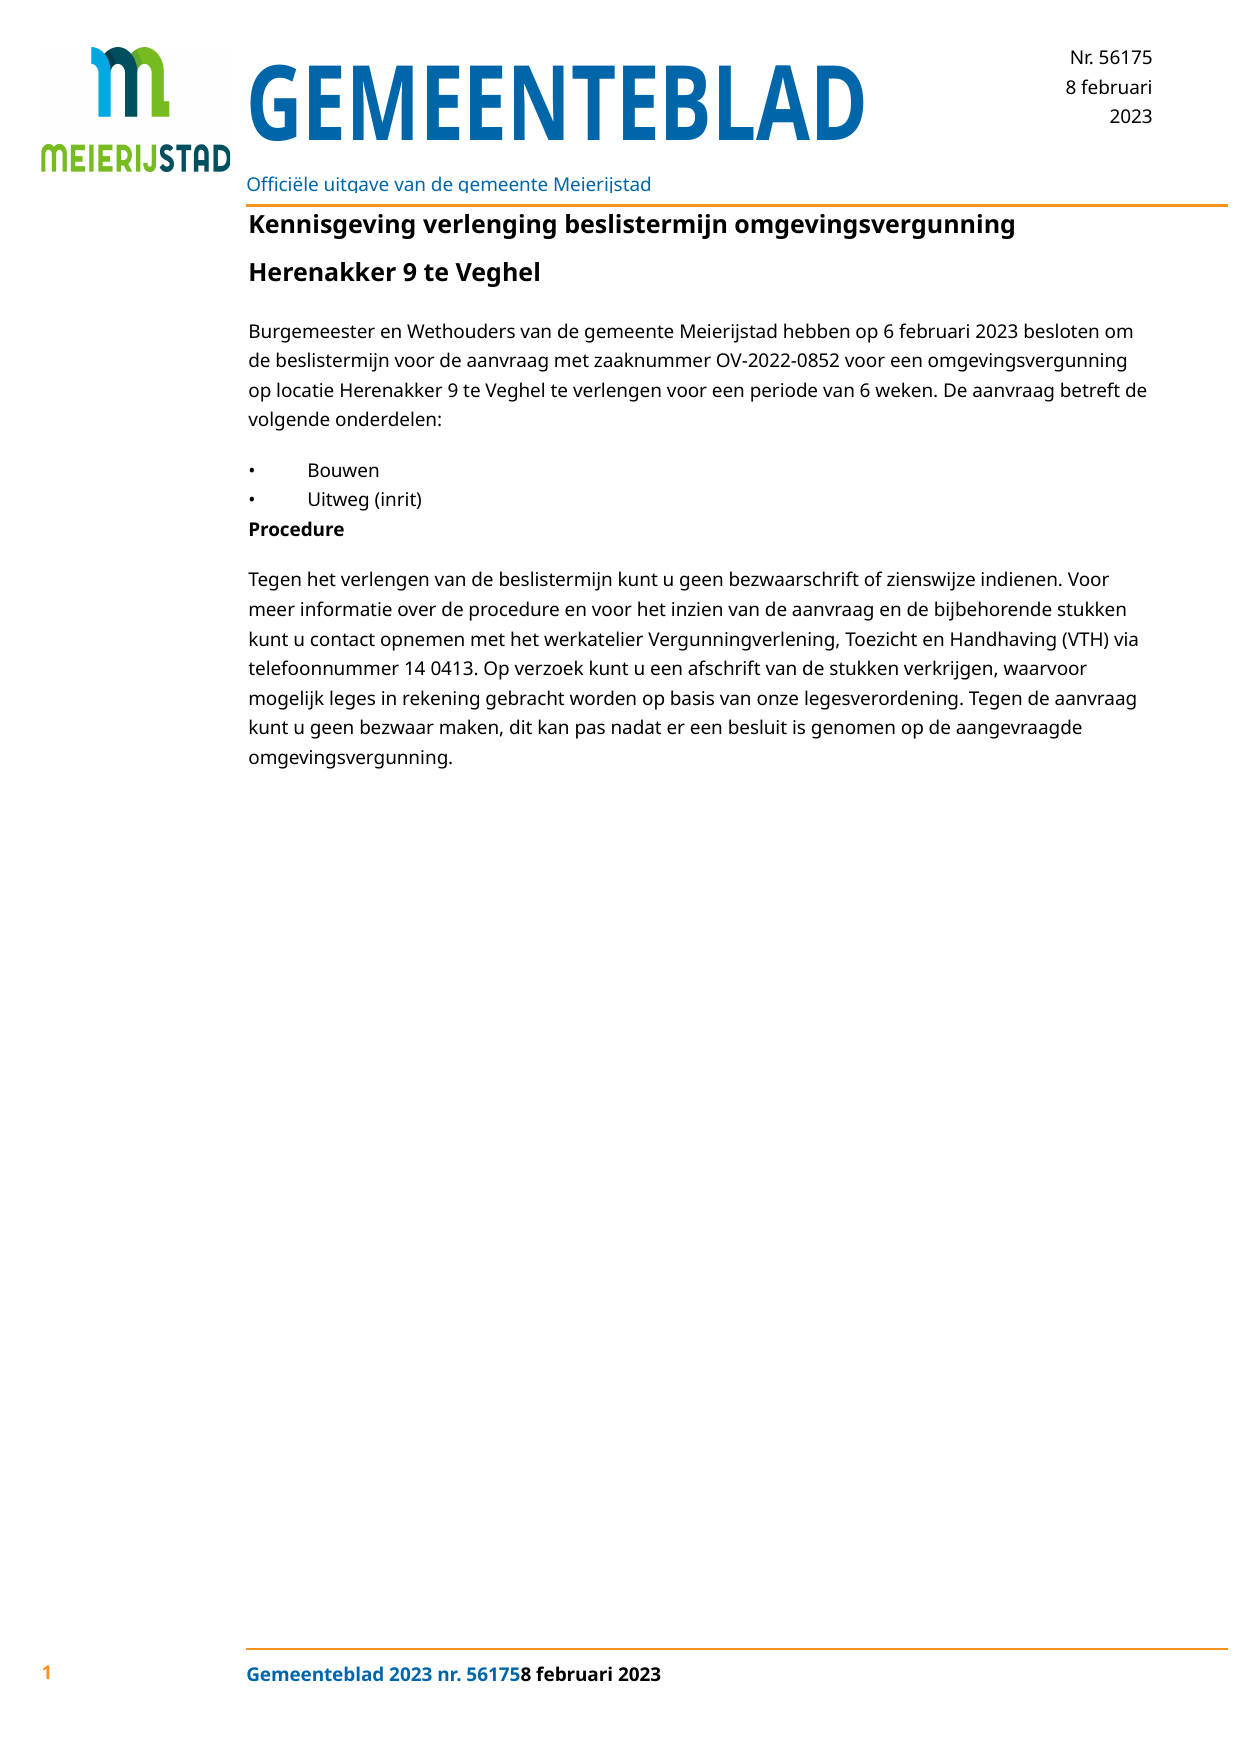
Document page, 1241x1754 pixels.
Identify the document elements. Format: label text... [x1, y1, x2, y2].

list Uitweg (inrit) [248, 487, 1152, 512]
list Bouwen [248, 457, 1152, 483]
picture [41, 47, 231, 172]
text Procedure [248, 516, 1152, 542]
text Tegen het verlengen van de beslistermijn kunt u geen bezwaarschrift of zienswijze indienen. Voor meer informatie over de procedure en voor het inzien van de aanvraag en de bijbehorende stukken kunt u contact opnemen met het werkatelier Vergunningverlening, Toezicht en Handhaving (VTH) via telefoonnummer 14 0413. Op verzoek kunt u een afschrift van de stukken verkrijgen, waarvoor mogelijk leges in rekening gebracht worden op basis van onze legesverordening. Tegen de aanvraag kunt u geen bezwaar maken, dit kan pas nadat er een besluit is genomen op de aangevraagde omgevingsvergunning. [248, 567, 1152, 770]
text Burgemeester en Wethouders van de gemeente Meierijstad hebben op 6 februari 2023 besloten om de beslistermijn voor de aanvraag met zaaknummer OV-2022-0852 voor een omgevingsvergunning op locatie Herenakker 9 te Veghel te verlengen voor een periode van 6 weken. De aanvraag betreft de volgende onderdelen: [248, 318, 1152, 432]
text Kennisgeving verlenging beslistermijn omgevingsvergunning Herenakker 9 te Veghel [248, 207, 1152, 288]
